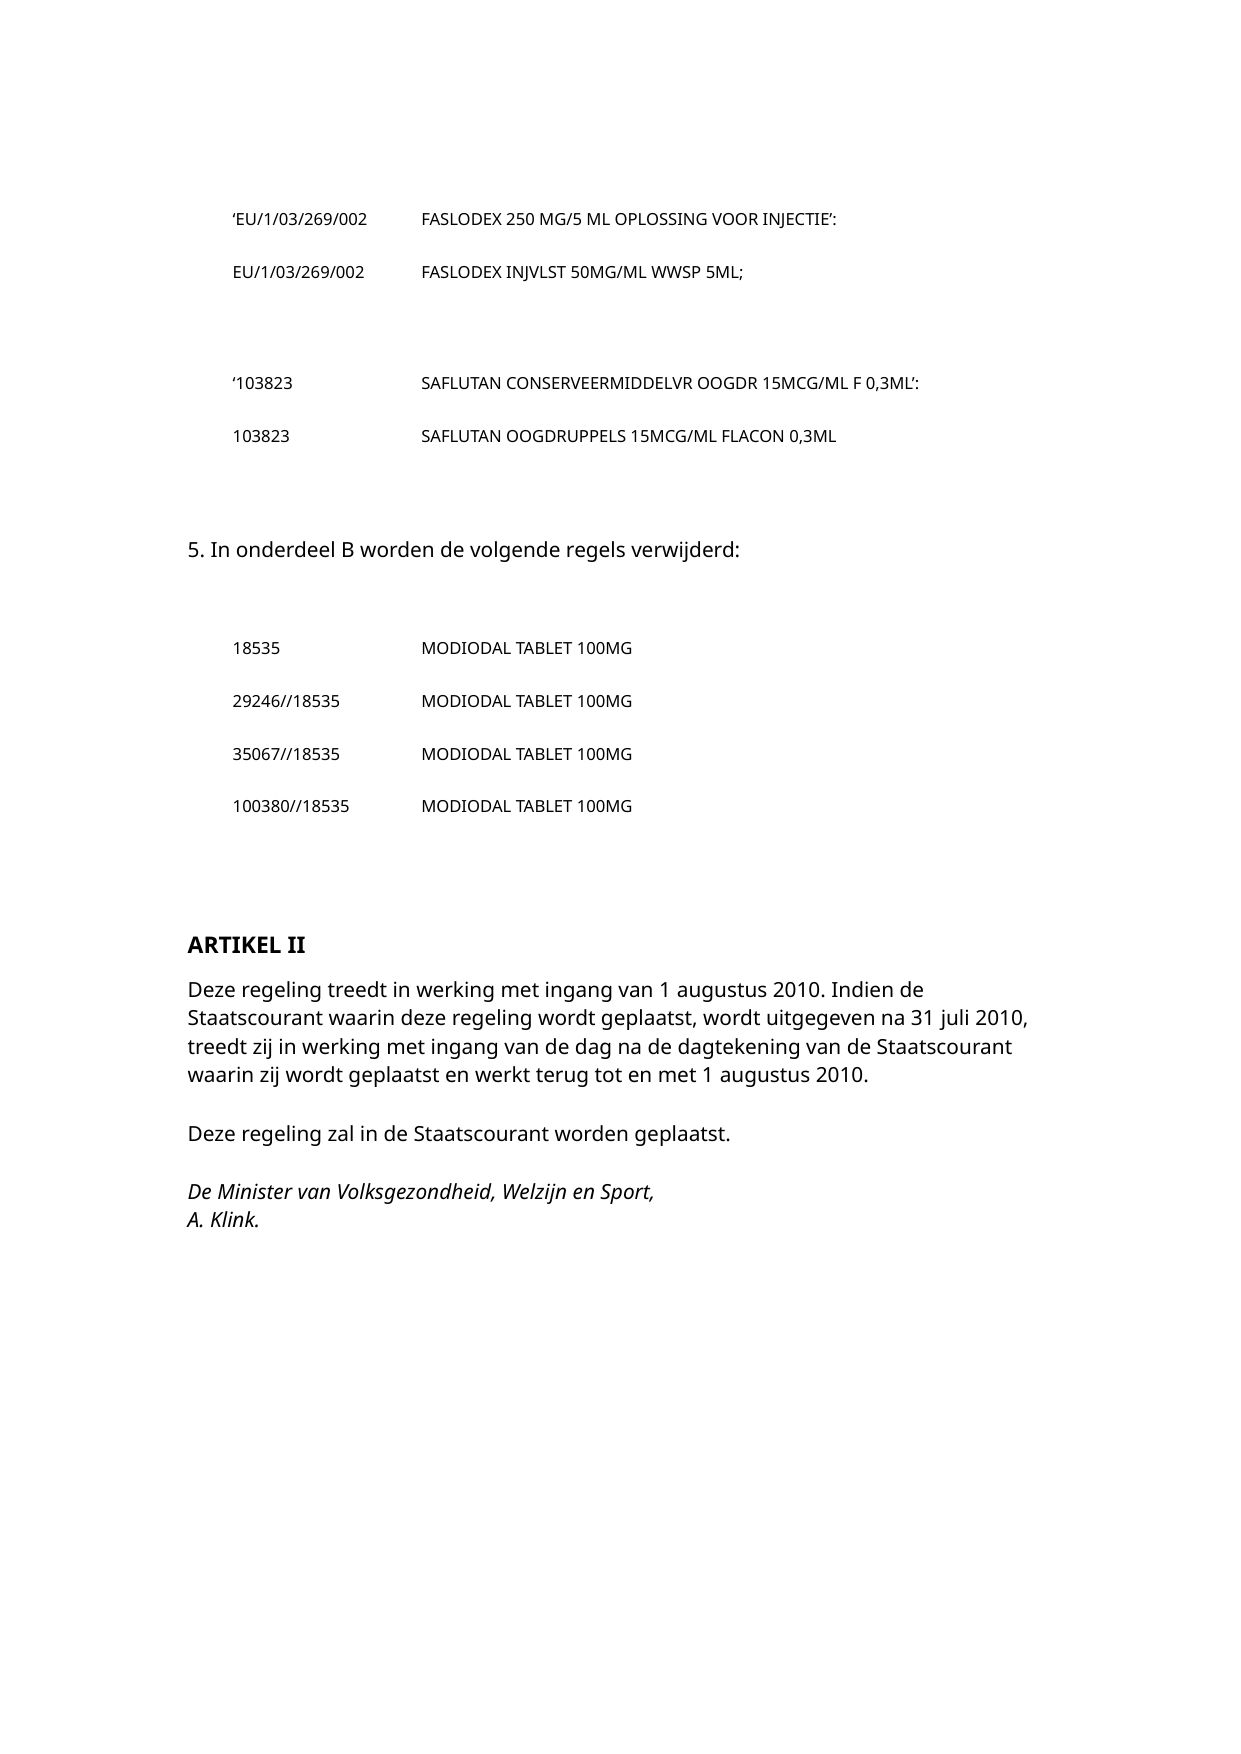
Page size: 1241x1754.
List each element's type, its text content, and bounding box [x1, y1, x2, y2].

text Deze regeling zal in de Staatscourant worden geplaatst. [187, 1119, 1053, 1147]
text A. Klink. [187, 1206, 1053, 1234]
table_header 18535 [233, 637, 421, 690]
table_cell 35067//18535 [233, 743, 421, 795]
table_cell MODIODAL TABLET 100MG [421, 795, 1053, 848]
table_cell [233, 313, 421, 372]
table_header FASLODEX 250 MG/5 ML OPLOSSING VOOR INJECTIE’: [421, 208, 1053, 261]
text De Minister van Volksgezondheid, Welzijn en Sport, [187, 1177, 1053, 1206]
text Deze regeling treedt in werking met ingang van 1 augustus 2010. Indien de Staatscourant waarin deze regeling wordt geplaatst, wordt uitgegeven na 31 juli 2010, treedt zij in werking met ingang van de dag na de dagtekening van de Staatscourant waarin zij wordt geplaatst en werkt terug tot en met 1 augustus 2010. [187, 975, 1053, 1089]
subtitle ARTIKEL II [187, 929, 1053, 960]
table_header ‘EU/1/03/269/002 [233, 208, 421, 261]
table_cell MODIODAL TABLET 100MG [421, 743, 1053, 795]
table_header MODIODAL TABLET 100MG [421, 637, 1053, 690]
table_cell FASLODEX INJVLST 50MG/ML WWSP 5ML; [421, 261, 1053, 313]
table_cell SAFLUTAN OOGDRUPPELS 15MCG/ML FLACON 0,3ML [421, 425, 1053, 477]
table_cell SAFLUTAN CONSERVEERMIDDELVR OOGDR 15MCG/ML F 0,3ML’: [421, 372, 1053, 424]
table_cell 100380//18535 [233, 795, 421, 848]
table_cell MODIODAL TABLET 100MG [421, 690, 1053, 742]
table_cell 29246//18535 [233, 690, 421, 742]
table_cell EU/1/03/269/002 [233, 261, 421, 313]
table_cell ‘103823 [233, 372, 421, 424]
table_cell [421, 313, 1053, 372]
table_cell 103823 [233, 425, 421, 477]
text 5. In onderdeel B worden de volgende regels verwijderd: [187, 536, 1053, 564]
